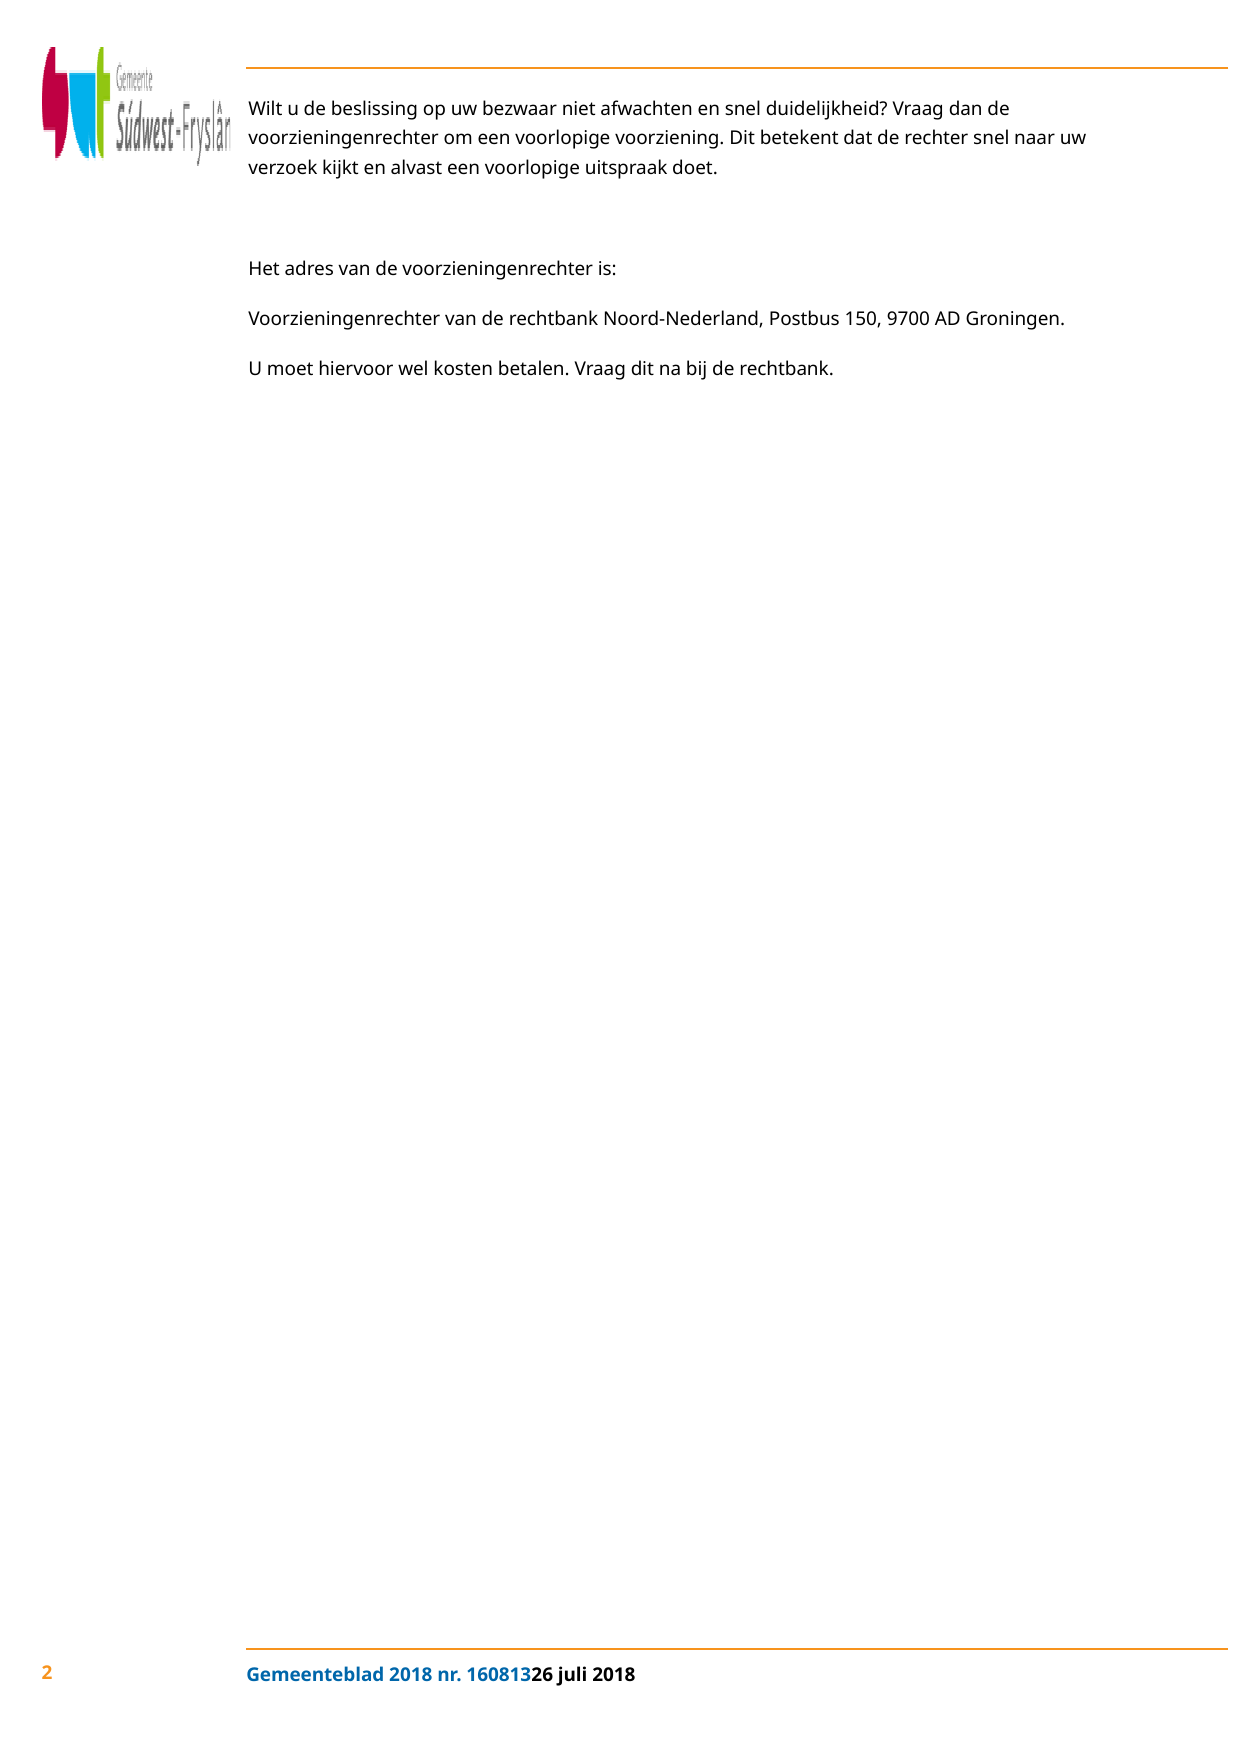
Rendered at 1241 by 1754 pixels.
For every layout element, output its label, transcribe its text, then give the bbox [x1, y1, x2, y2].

text Voorzieningenrechter van de rechtbank Noord-Nederland, Postbus 150, 9700 AD Groningen. [248, 305, 1152, 331]
picture [41, 47, 231, 172]
text Wilt u de beslissing op uw bezwaar niet afwachten en snel duidelijkheid? Vraag dan de voorzieningenrechter om een voorlopige voorziening. Dit betekent dat de rechter snel naar uw verzoek kijkt en alvast een voorlopige uitspraak doet. [248, 95, 1152, 180]
text U moet hiervoor wel kosten betalen. Vraag dit na bij de rechtbank. [248, 356, 1152, 381]
text Het adres van de voorzieningenrechter is: [248, 255, 1152, 281]
